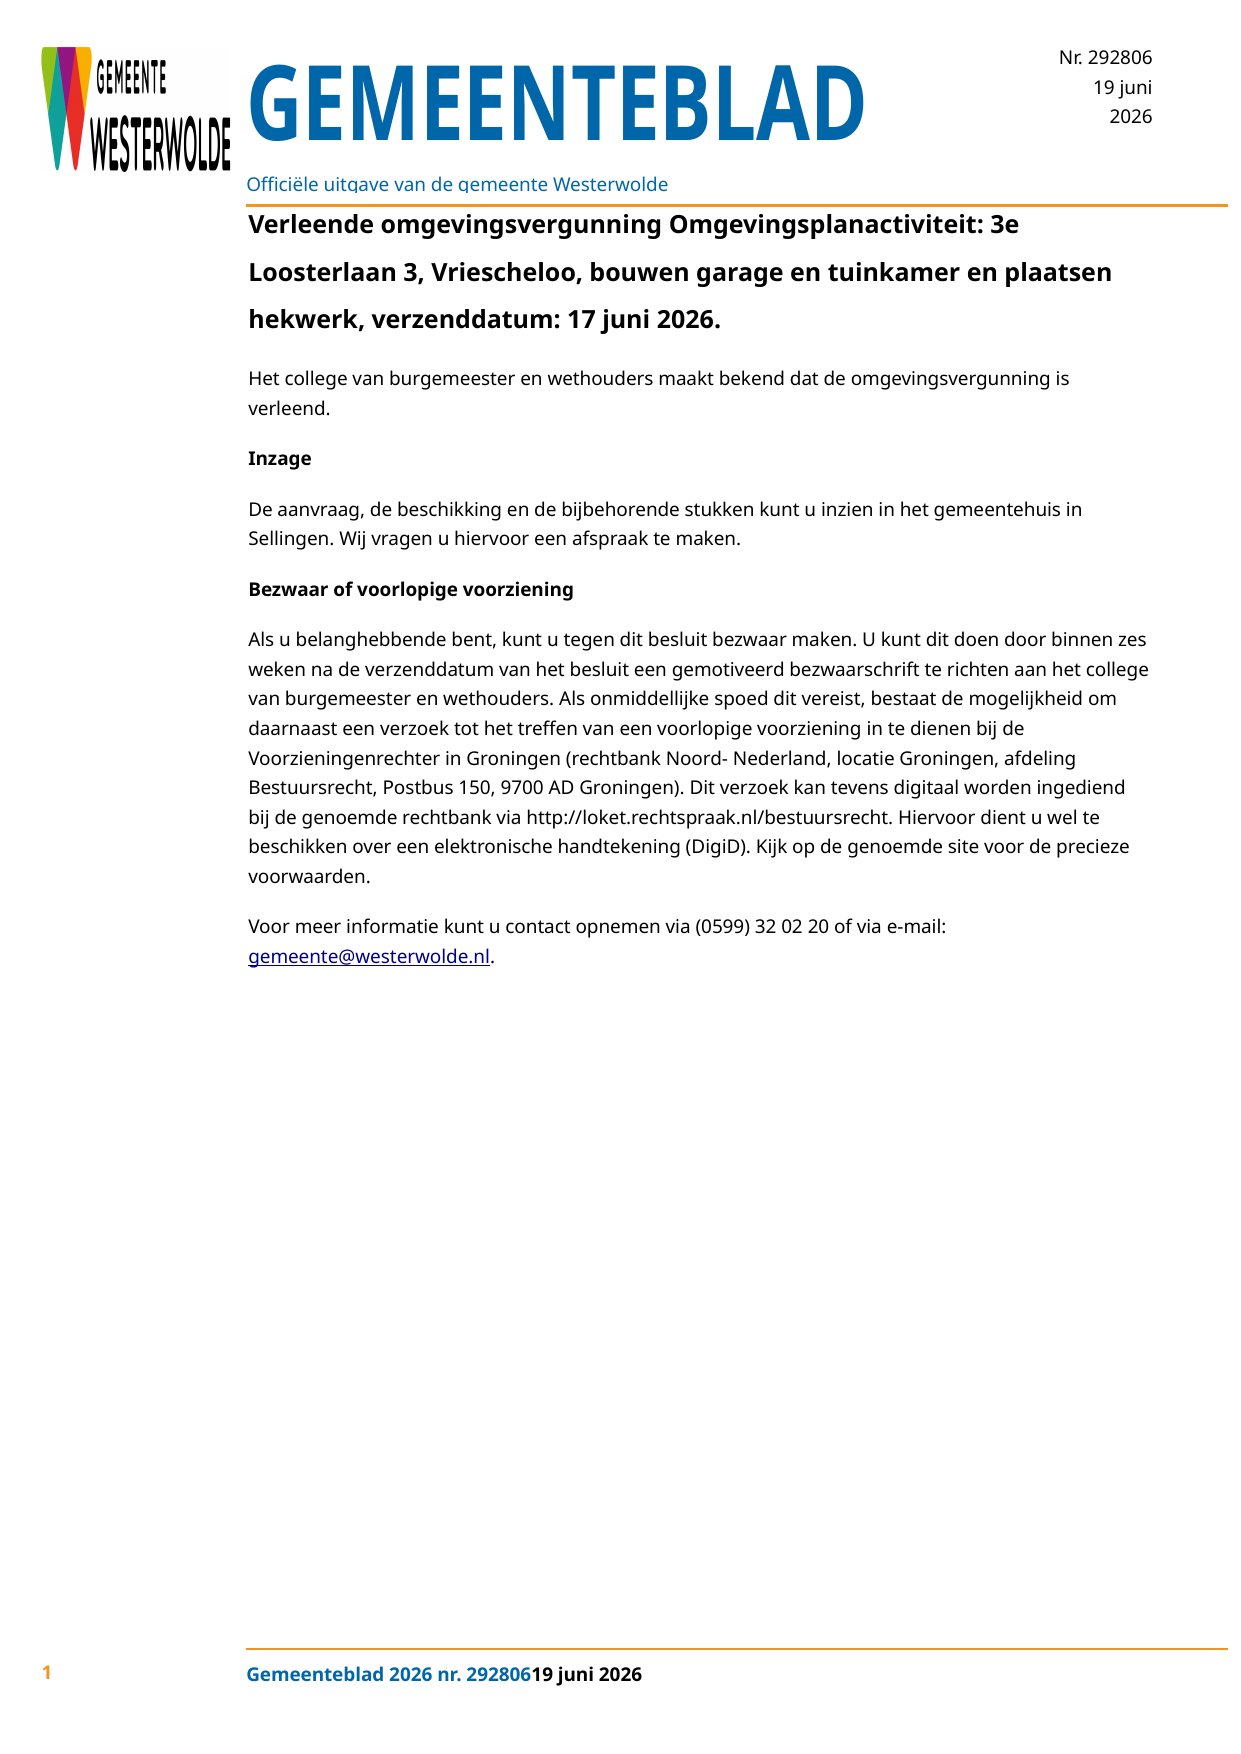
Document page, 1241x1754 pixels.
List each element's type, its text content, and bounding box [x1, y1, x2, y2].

picture [41, 47, 231, 172]
text De aanvraag, de beschikking en de bijbehorende stukken kunt u inzien in het gemeentehuis in Sellingen. Wij vragen u hiervoor een afspraak te maken. [248, 496, 1152, 551]
text Het college van burgemeester en wethouders maakt bekend dat de omgevingsvergunning is verleend. [248, 366, 1152, 421]
text Verleende omgevingsvergunning Omgevingsplanactiviteit: 3e Loosterlaan 3, Vriescheloo, bouwen garage en tuinkamer en plaatsen hekwerk, verzenddatum: 17 juni 2026. [248, 207, 1152, 336]
text Als u belanghebbende bent, kunt u tegen dit besluit bezwaar maken. U kunt dit doen door binnen zes weken na de verzenddatum van het besluit een gemotiveerd bezwaarschrift te richten aan het college van burgemeester en wethouders. Als onmiddellijke spoed dit vereist, bestaat de mogelijkheid om daarnaast een verzoek tot het treffen van een voorlopige voorziening in te dienen bij de Voorzieningenrechter in Groningen (rechtbank Noord- Nederland, locatie Groningen, afdeling Bestuursrecht, Postbus 150, 9700 AD Groningen). Dit verzoek kan tevens digitaal worden ingediend bij de genoemde rechtbank via http://loket.rechtspraak.nl/bestuursrecht. Hiervoor dient u wel te beschikken over een elektronische handtekening (DigiD). Kijk op de genoemde site voor de precieze voorwaarden. [248, 626, 1152, 889]
text Voor meer informatie kunt u contact opnemen via (0599) 32 02 20 of via e-mail: gemeente@westerwolde.nl. [248, 913, 1152, 969]
text Bezwaar of voorlopige voorziening [248, 576, 1152, 602]
text Inzage [248, 446, 1152, 471]
